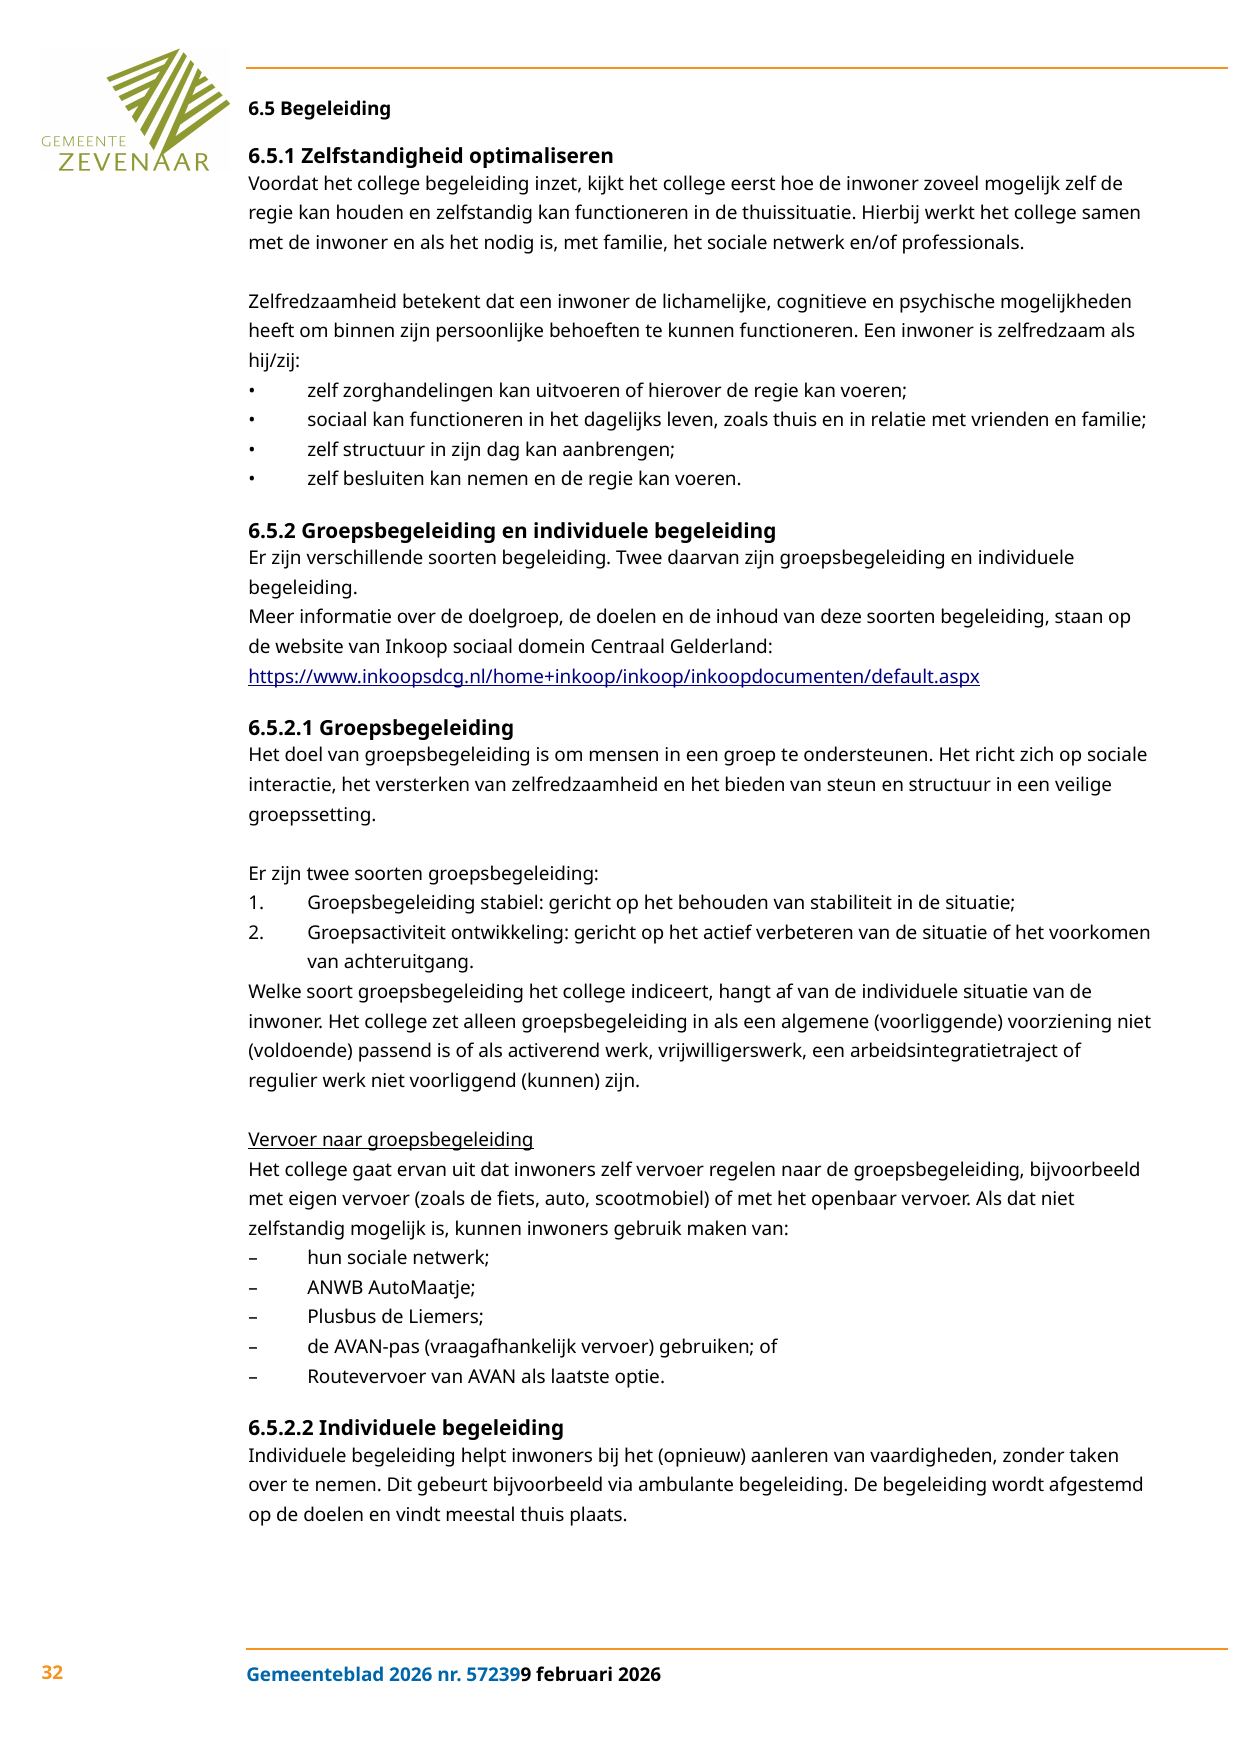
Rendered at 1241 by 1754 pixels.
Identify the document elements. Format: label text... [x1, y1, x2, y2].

picture [41, 47, 231, 172]
list zelf besluiten kan nemen en de regie kan voeren. [248, 466, 1152, 491]
text Meer informatie over de doelgroep, de doelen en de inhoud van deze soorten begeleiding, staan op de website van Inkoop sociaal domein Centraal Gelderland: https://www.inkoopsdcg.nl/home+inkoop/inkoop/inkoopdocumenten/default.aspx [248, 604, 1152, 688]
text Zelfredzaamheid betekent dat een inwoner de lichamelijke, cognitieve en psychische mogelijkheden heeft om binnen zijn persoonlijke behoeften te kunnen functioneren. Een inwoner is zelfredzaam als hij/zij: [248, 288, 1152, 373]
text Individuele begeleiding helpt inwoners bij het (opnieuw) aanleren van vaardigheden, zonder taken over te nemen. Dit gebeurt bijvoorbeeld via ambulante begeleiding. De begeleiding wordt afgestemd op de doelen en vindt meestal thuis plaats. [248, 1442, 1152, 1527]
text Het college gaat ervan uit dat inwoners zelf vervoer regelen naar de groepsbegeleiding, bijvoorbeeld met eigen vervoer (zoals de fiets, auto, scootmobiel) of met het openbaar vervoer. Als dat niet zelfstandig mogelijk is, kunnen inwoners gebruik maken van: [248, 1156, 1152, 1241]
text Voordat het college begeleiding inzet, kijkt het college eerst hoe de inwoner zoveel mogelijk zelf de regie kan houden en zelfstandig kan functioneren in de thuissituatie. Hierbij werkt het college samen met de inwoner en als het nodig is, met familie, het sociale netwerk en/of professionals. [248, 170, 1152, 255]
list zelf structuur in zijn dag kan aanbrengen; [248, 436, 1152, 462]
text 6.5 Begeleiding [248, 95, 1152, 121]
text Vervoer naar groepsbegeleiding [248, 1126, 1152, 1152]
list de AVAN-pas (vraagafhankelijk vervoer) gebruiken; of [248, 1333, 1152, 1359]
text 6.5.1 Zelfstandigheid optimaliseren [248, 141, 1152, 170]
text 6.5.2.1 Groepsbegeleiding [248, 713, 1152, 742]
list Groepsactiviteit ontwikkeling: gericht op het actief verbeteren van de situatie of het voorkomen van achteruitgang. [248, 919, 1152, 974]
list zelf zorghandelingen kan uitvoeren of hierover de regie kan voeren; [248, 377, 1152, 403]
list Plusbus de Liemers; [248, 1304, 1152, 1329]
list hun sociale netwerk; [248, 1244, 1152, 1270]
list Groepsbegeleiding stabiel: gericht op het behouden van stabiliteit in de situatie; [248, 889, 1152, 915]
text Er zijn twee soorten groepsbegeleiding: [248, 860, 1152, 886]
text Het doel van groepsbegeleiding is om mensen in een groep te ondersteunen. Het richt zich op sociale interactie, het versterken van zelfredzaamheid en het bieden van steun en structuur in een veilige groepssetting. [248, 742, 1152, 827]
text 6.5.2 Groepsbegeleiding en individuele begeleiding [248, 516, 1152, 544]
text 6.5.2.2 Individuele begeleiding [248, 1413, 1152, 1442]
list ANWB AutoMaatje; [248, 1274, 1152, 1300]
text Welke soort groepsbegeleiding het college indiceert, hangt af van de individuele situatie van de inwoner. Het college zet alleen groepsbegeleiding in als een algemene (voorliggende) voorziening niet (voldoende) passend is of als activerend werk, vrijwilligerswerk, een arbeidsintegratietraject of regulier werk niet voorliggend (kunnen) zijn. [248, 978, 1152, 1093]
list Routevervoer van AVAN als laatste optie. [248, 1363, 1152, 1389]
text Er zijn verschillende soorten begeleiding. Twee daarvan zijn groepsbegeleiding en individuele begeleiding. [248, 544, 1152, 600]
list sociaal kan functioneren in het dagelijks leven, zoals thuis en in relatie met vrienden en familie; [248, 406, 1152, 432]
